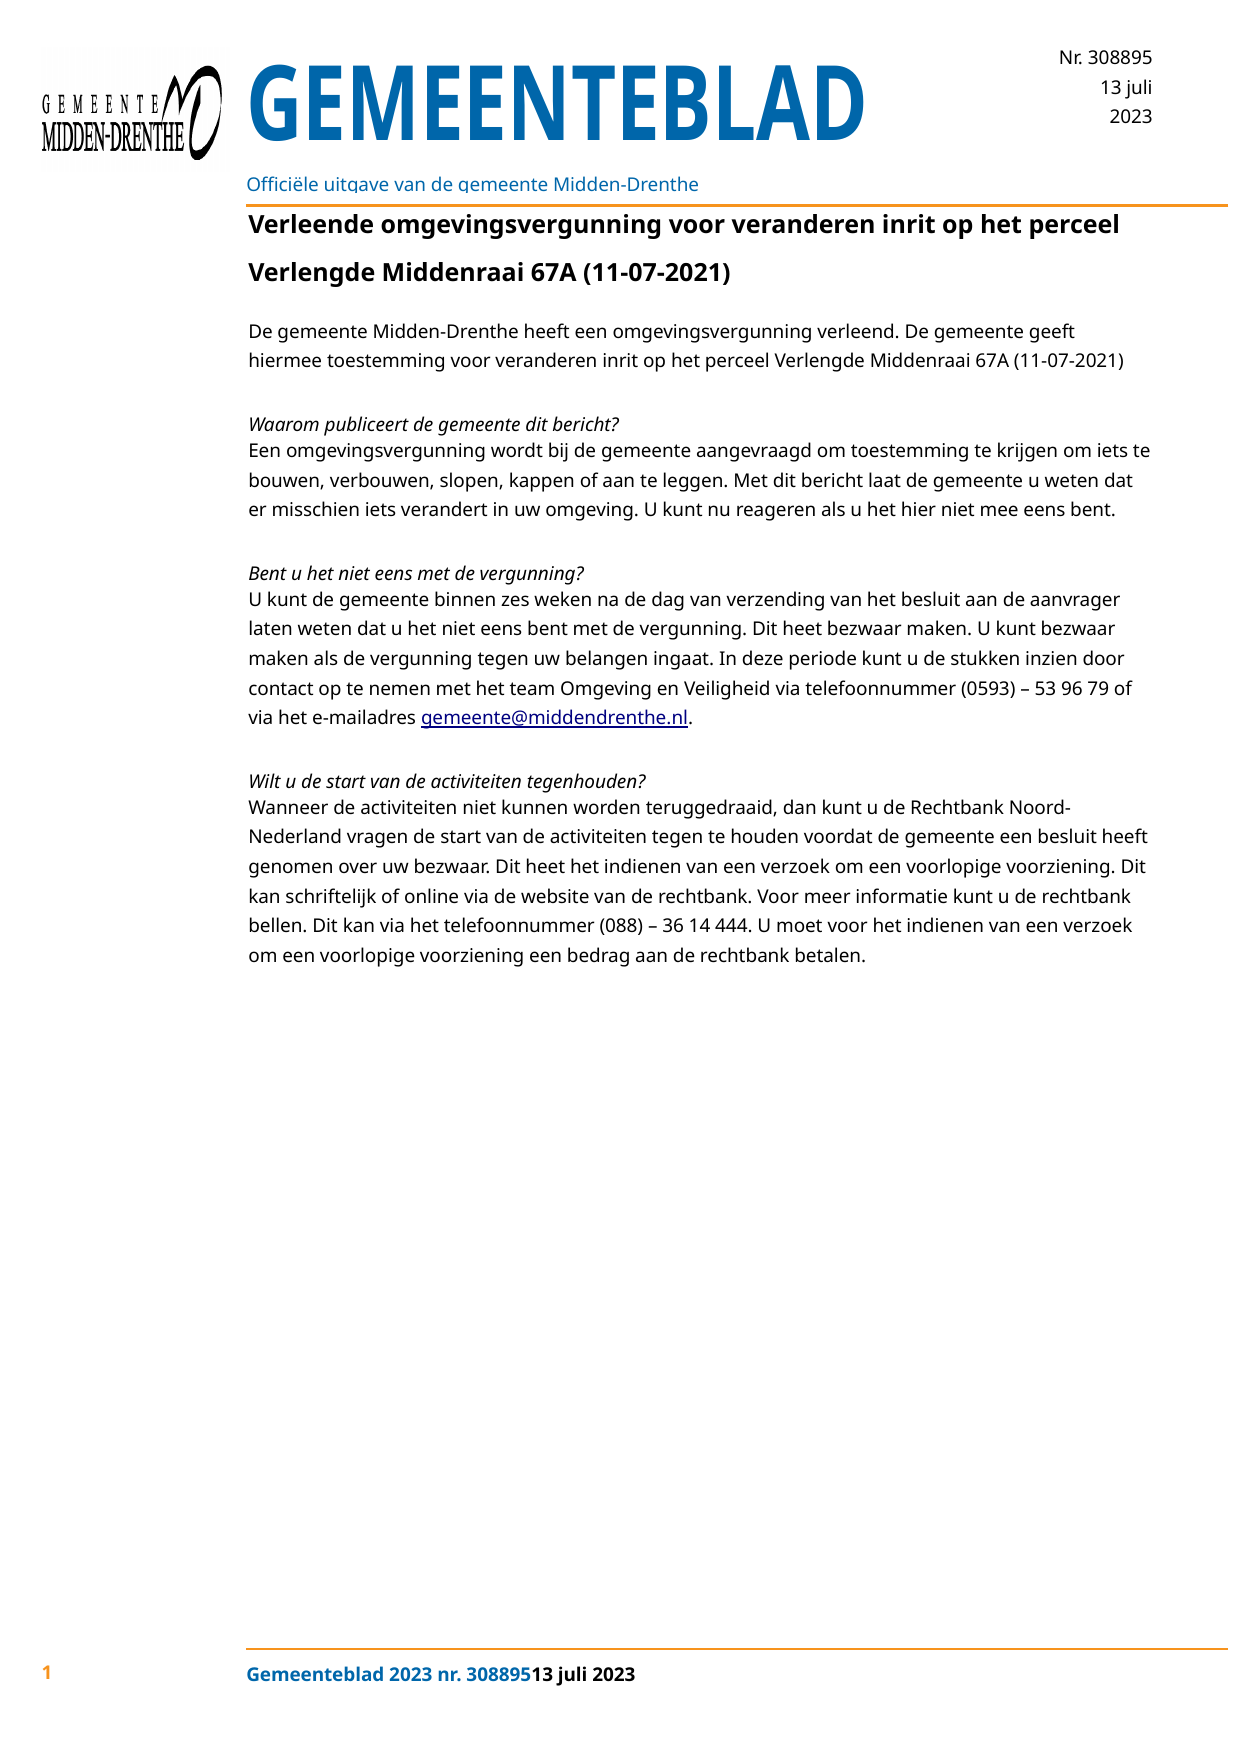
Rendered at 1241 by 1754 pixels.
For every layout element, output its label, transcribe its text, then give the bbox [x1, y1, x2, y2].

text Wanneer de activiteiten niet kunnen worden teruggedraaid, dan kunt u de Rechtbank Noord-Nederland vragen de start van de activiteiten tegen te houden voordat de gemeente een besluit heeft genomen over uw bezwaar. Dit heet het indienen van een verzoek om een voorlopige voorziening. Dit kan schriftelijk of online via de website van de rechtbank. Voor meer informatie kunt u de rechtbank bellen. Dit kan via het telefoonnummer (088) – 36 14 444. U moet voor het indienen van een verzoek om een voorlopige voorziening een bedrag aan de rechtbank betalen. [248, 794, 1152, 968]
text Verleende omgevingsvergunning voor veranderen inrit op het perceel Verlengde Middenraai 67A (11-07-2021) [248, 207, 1152, 288]
text U kunt de gemeente binnen zes weken na de dag van verzending van het besluit aan de aanvrager laten weten dat u het niet eens bent met de vergunning. Dit heet bezwaar maken. U kunt bezwaar maken als de vergunning tegen uw belangen ingaat. In deze periode kunt u de stukken inzien door contact op te nemen met het team Omgeving en Veiligheid via telefoonnummer (0593) – 53 96 79 of via het e-mailadres gemeente@middendrenthe.nl. [248, 586, 1152, 730]
text Waarom publiceert de gemeente dit bericht? [248, 411, 1152, 437]
text Een omgevingsvergunning wordt bij de gemeente aangevraagd om toestemming te krijgen om iets te bouwen, verbouwen, slopen, kappen of aan te leggen. Met dit bericht laat de gemeente u weten dat er misschien iets verandert in uw omgeving. U kunt nu reageren als u het hier niet mee eens bent. [248, 437, 1152, 522]
text Bent u het niet eens met de vergunning? [248, 560, 1152, 586]
picture [41, 47, 231, 172]
text De gemeente Midden-Drenthe heeft een omgevingsvergunning verleend. De gemeente geeft hiermee toestemming voor veranderen inrit op het perceel Verlengde Middenraai 67A (11-07-2021) [248, 318, 1152, 373]
text Wilt u de start van de activiteiten tegenhouden? [248, 768, 1152, 794]
